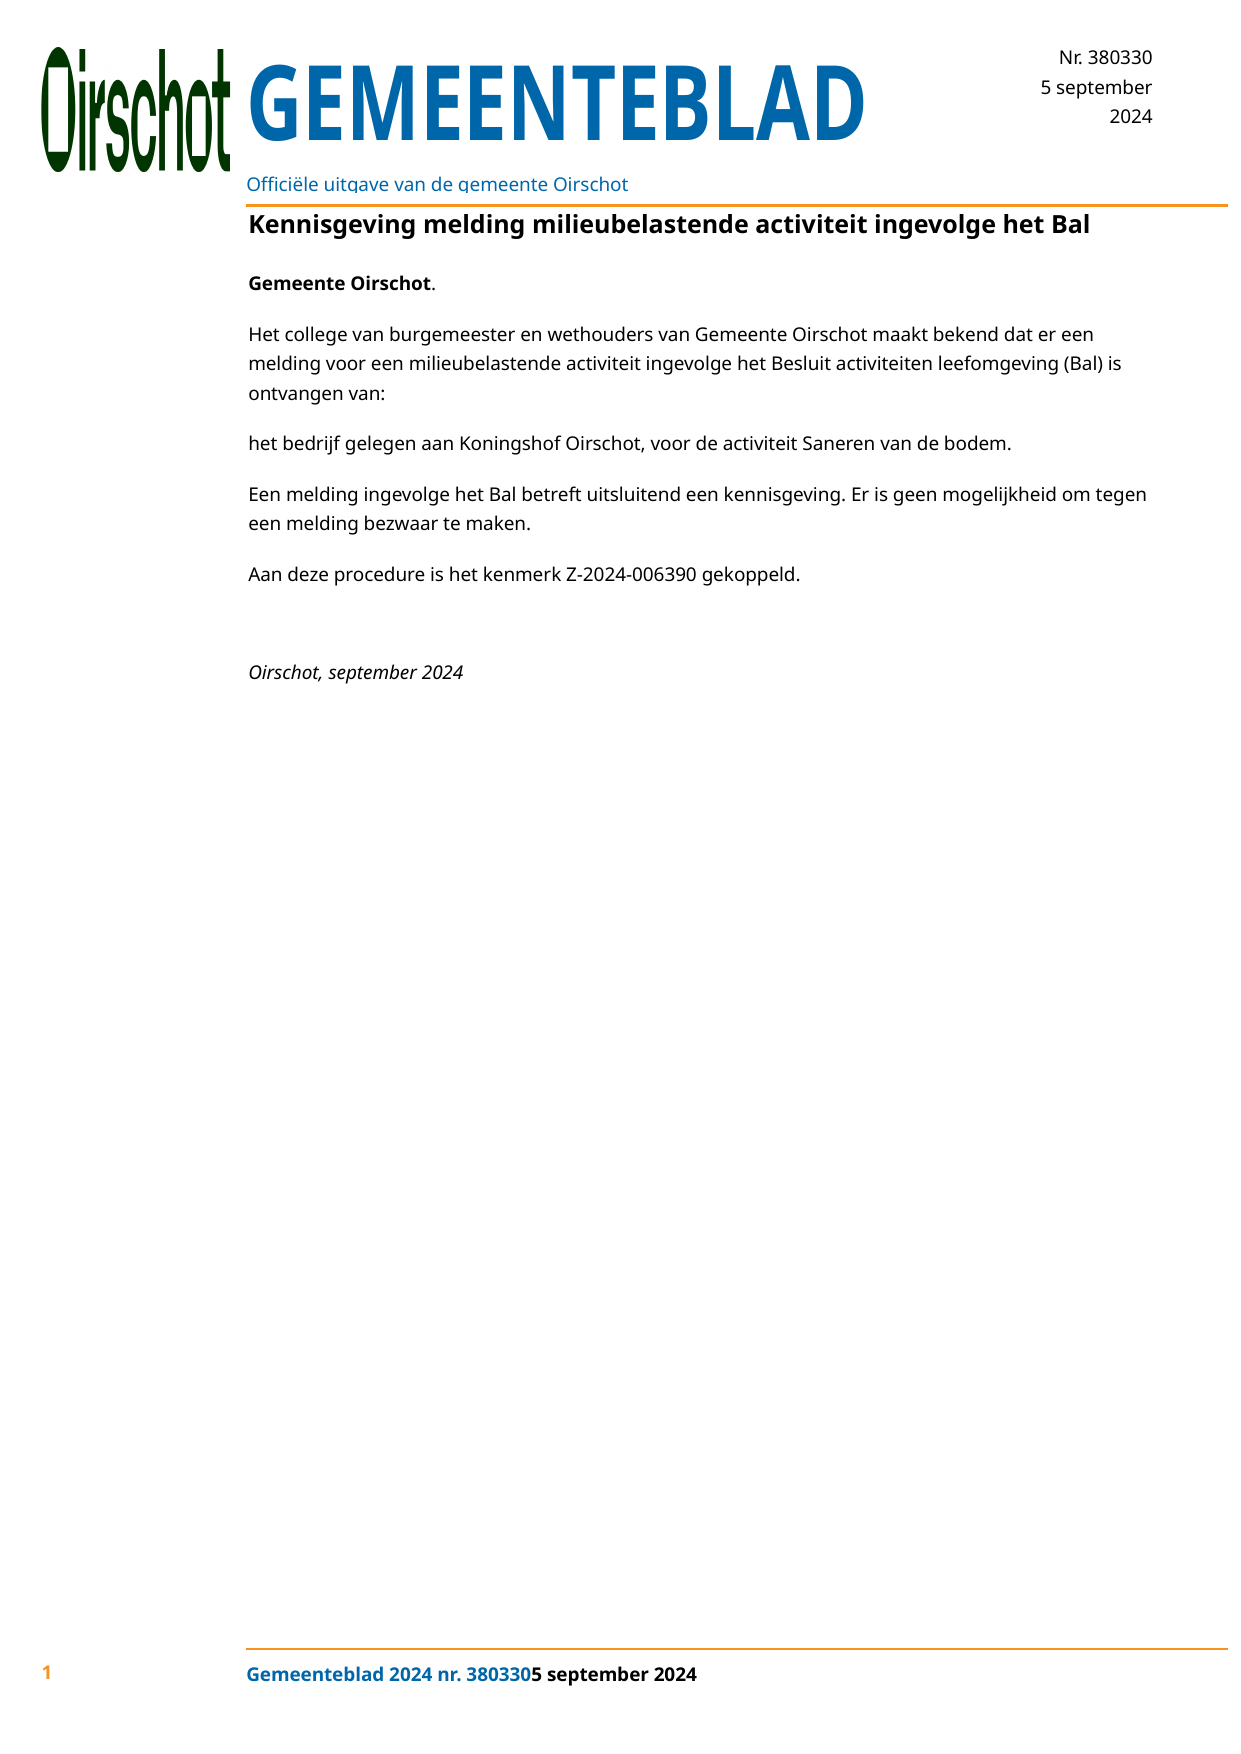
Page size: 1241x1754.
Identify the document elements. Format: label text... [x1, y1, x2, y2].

text Gemeente Oirschot. [248, 270, 1152, 296]
text Het college van burgemeester en wethouders van Gemeente Oirschot maakt bekend dat er een melding voor een milieubelastende activiteit ingevolge het Besluit activiteiten leefomgeving (Bal) is ontvangen van: [248, 321, 1152, 406]
picture [41, 47, 231, 172]
text Kennisgeving melding milieubelastende activiteit ingevolge het Bal [248, 207, 1152, 241]
text Een melding ingevolge het Bal betreft uitsluitend een kennisgeving. Er is geen mogelijkheid om tegen een melding bezwaar te maken. [248, 481, 1152, 536]
text Oirschot, september 2024 [248, 659, 1152, 685]
text Aan deze procedure is het kenmerk Z-2024-006390 gekoppeld. [248, 561, 1152, 586]
text het bedrijf gelegen aan Koningshof Oirschot, voor de activiteit Saneren van de bodem. [248, 430, 1152, 456]
